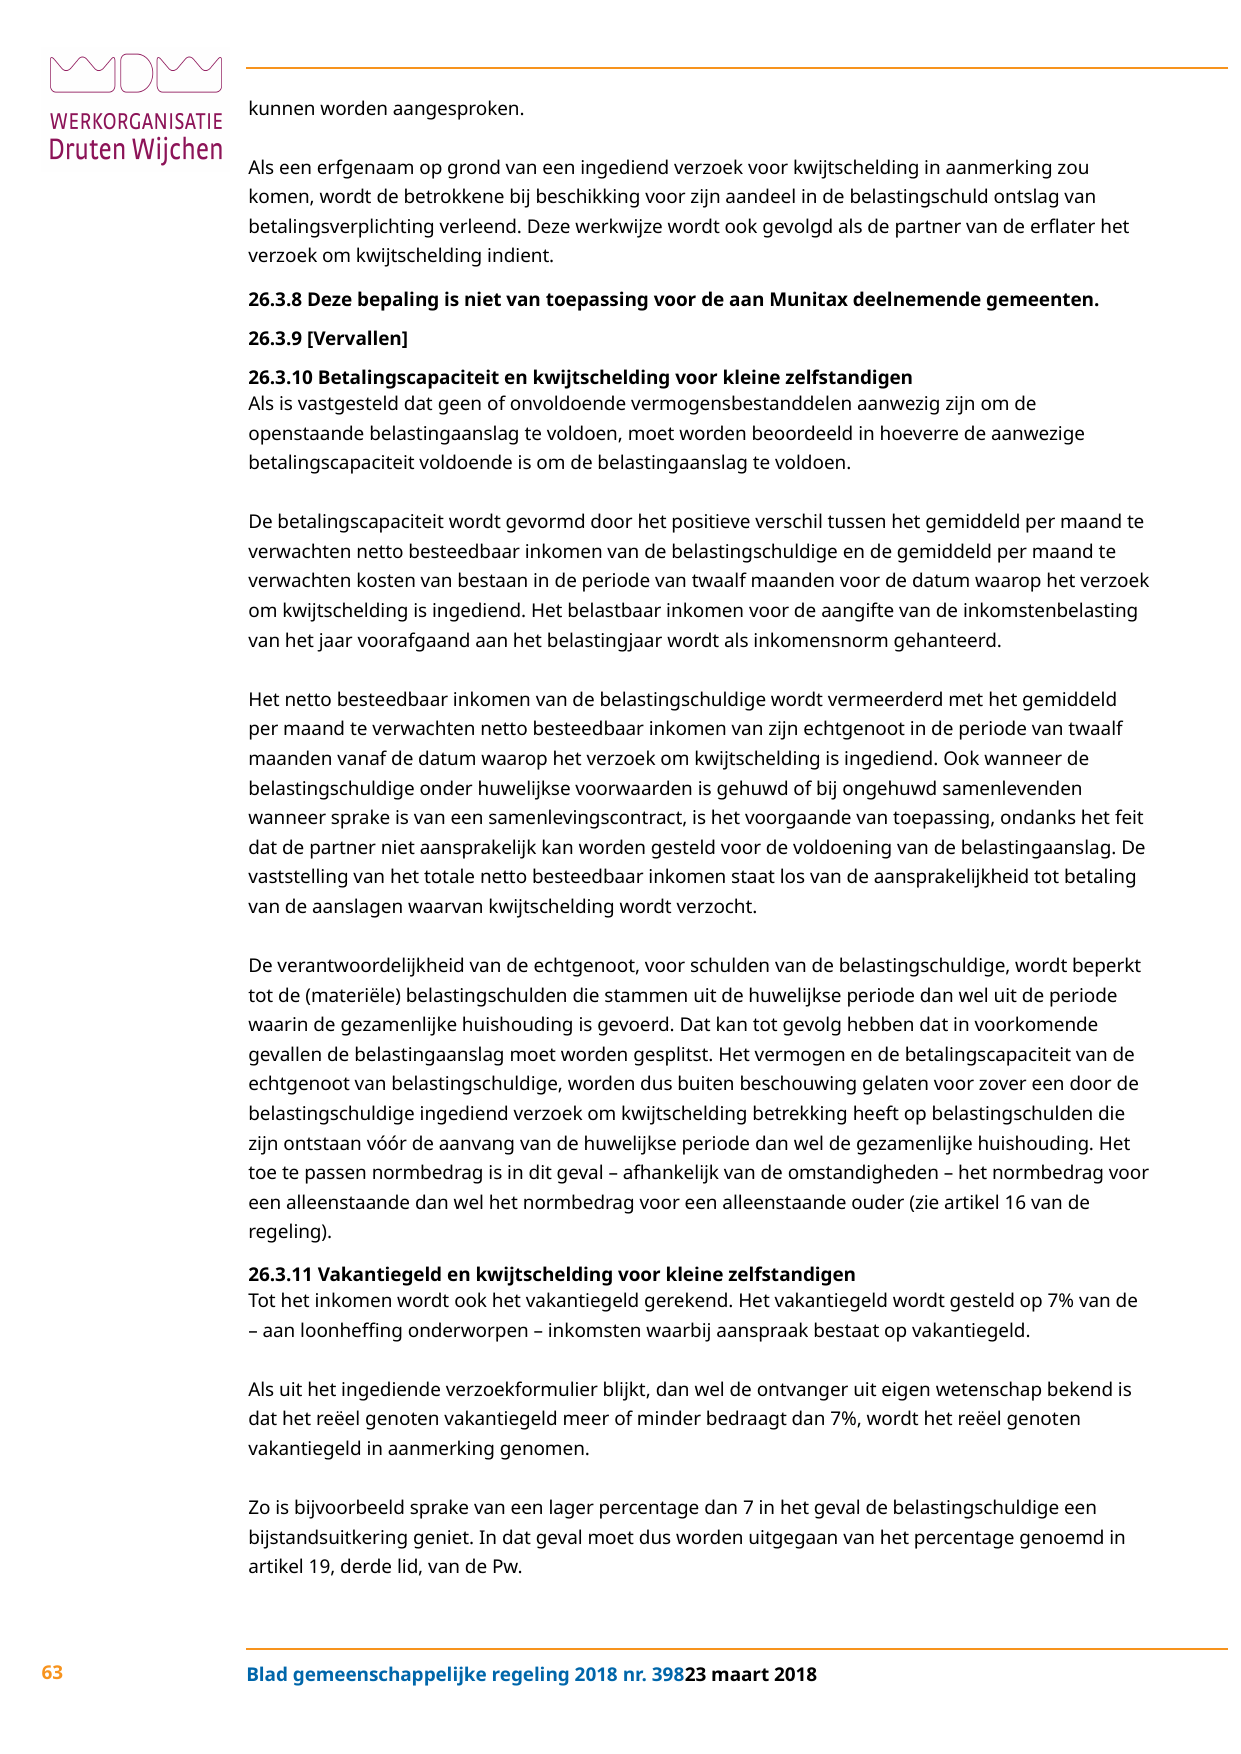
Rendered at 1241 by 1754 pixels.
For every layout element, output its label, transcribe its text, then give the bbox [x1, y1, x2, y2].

text Als uit het ingediende verzoekformulier blijkt, dan wel de ontvanger uit eigen wetenschap bekend is dat het reëel genoten vakantiegeld meer of minder bedraagt dan 7%, wordt het reëel genoten vakantiegeld in aanmerking genomen. [248, 1376, 1152, 1461]
text Als een erfgenaam op grond van een ingediend verzoek voor kwijtschelding in aanmerking zou komen, wordt de betrokkene bij beschikking voor zijn aandeel in de belastingschuld ontslag van betalingsverplichting verleend. Deze werkwijze wordt ook gevolgd als de partner van de erflater het verzoek om kwijtschelding indient. [248, 154, 1152, 268]
text Het netto besteedbaar inkomen van de belastingschuldige wordt vermeerderd met het gemiddeld per maand te verwachten netto besteedbaar inkomen van zijn echtgenoot in de periode van twaalf maanden vanaf de datum waarop het verzoek om kwijtschelding is ingediend. Ook wanneer de belastingschuldige onder huwelijkse voorwaarden is gehuwd of bij ongehuwd samenlevenden wanneer sprake is van een samenlevingscontract, is het voorgaande van toepassing, ondanks het feit dat de partner niet aansprakelijk kan worden gesteld voor de voldoening van de belastingaanslag. De vaststelling van het totale netto besteedbaar inkomen staat los van de aansprakelijkheid tot betaling van de aanslagen waarvan kwijtschelding wordt verzocht. [248, 686, 1152, 919]
text De betalingscapaciteit wordt gevormd door het positieve verschil tussen het gemiddeld per maand te verwachten netto besteedbaar inkomen van de belastingschuldige en de gemiddeld per maand te verwachten kosten van bestaan in de periode van twaalf maanden voor de datum waarop het verzoek om kwijtschelding is ingediend. Het belastbaar inkomen voor de aangifte van de inkomstenbelasting van het jaar voorafgaand aan het belastingjaar wordt als inkomensnorm gehanteerd. [248, 508, 1152, 652]
text kunnen worden aangesproken. [248, 95, 1152, 121]
text 26.3.11 Vakantiegeld en kwijtschelding voor kleine zelfstandigen [248, 1262, 1152, 1287]
text Als is vastgesteld dat geen of onvoldoende vermogensbestanddelen aanwezig zijn om de openstaande belastingaanslag te voldoen, moet worden beoordeeld in hoeverre de aanwezige betalingscapaciteit voldoende is om de belastingaanslag te voldoen. [248, 390, 1152, 475]
text 26.3.8 Deze bepaling is niet van toepassing voor de aan Munitax deelnemende gemeenten. [248, 286, 1152, 312]
text Tot het inkomen wordt ook het vakantiegeld gerekend. Het vakantiegeld wordt gesteld op 7% van de – aan loonheffing onderworpen – inkomsten waarbij aanspraak bestaat op vakantiegeld. [248, 1287, 1152, 1343]
text De verantwoordelijkheid van de echtgenoot, voor schulden van de belastingschuldige, wordt beperkt tot de (materiële) belastingschulden die stammen uit de huwelijkse periode dan wel uit de periode waarin de gezamenlijke huishouding is gevoerd. Dat kan tot gevolg hebben dat in voorkomende gevallen de belastingaanslag moet worden gesplitst. Het vermogen en de betalingscapaciteit van de echtgenoot van belastingschuldige, worden dus buiten beschouwing gelaten voor zover een door de belastingschuldige ingediend verzoek om kwijtschelding betrekking heeft op belastingschulden die zijn ontstaan vóór de aanvang van de huwelijkse periode dan wel de gezamenlijke huishouding. Het toe te passen normbedrag is in dit geval – afhankelijk van de omstandigheden – het normbedrag voor een alleenstaande dan wel het normbedrag voor een alleenstaande ouder (zie artikel 16 van de regeling). [248, 952, 1152, 1244]
text 26.3.10 Betalingscapaciteit en kwijtschelding voor kleine zelfstandigen [248, 364, 1152, 390]
text 26.3.9 [Vervallen] [248, 325, 1152, 351]
picture [41, 47, 231, 172]
text Zo is bijvoorbeeld sprake van een lager percentage dan 7 in het geval de belastingschuldige een bijstandsuitkering geniet. In dat geval moet dus worden uitgegaan van het percentage genoemd in artikel 19, derde lid, van de Pw. [248, 1494, 1152, 1579]
